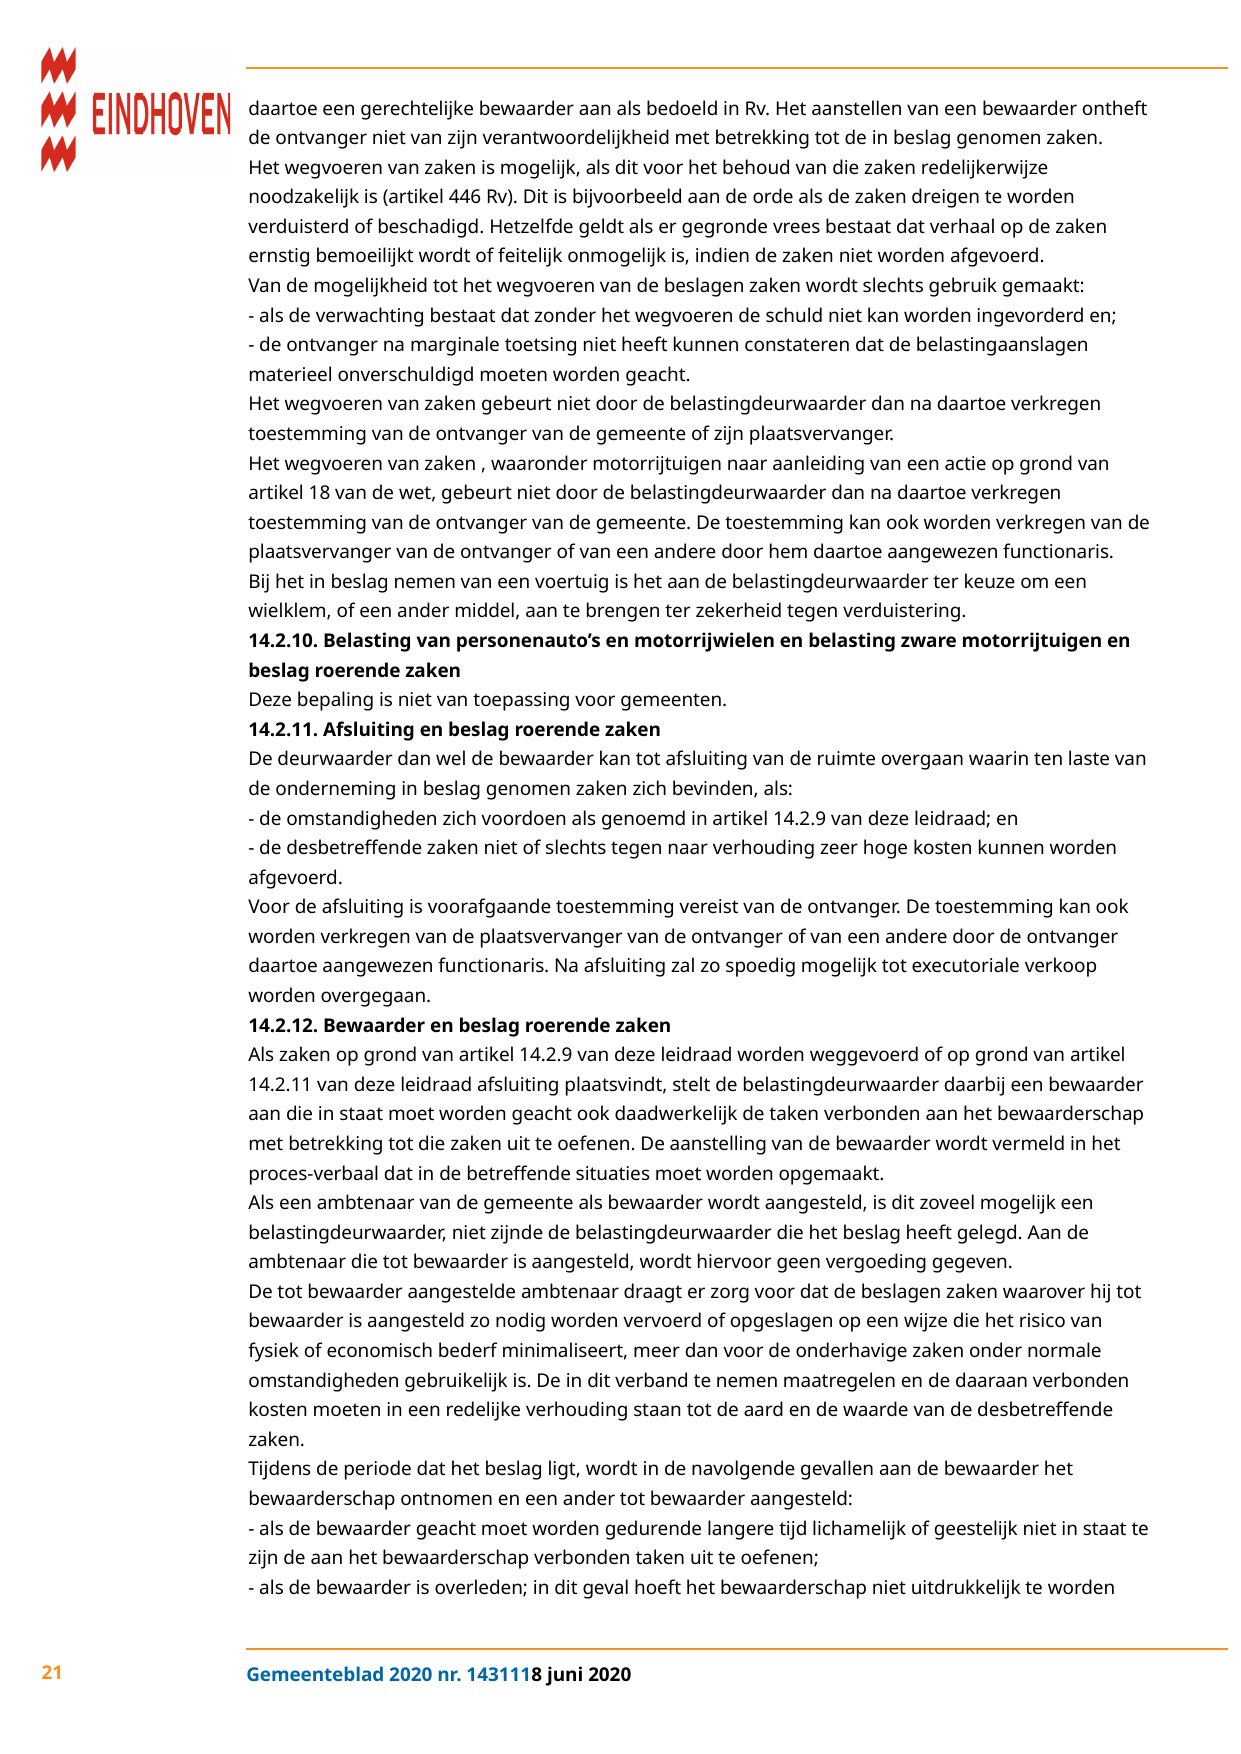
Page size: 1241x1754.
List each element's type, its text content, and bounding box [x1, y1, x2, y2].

text - als de verwachting bestaat dat zonder het wegvoeren de schuld niet kan worden ingevorderd en; [248, 302, 1152, 328]
text Het wegvoeren van zaken gebeurt niet door de belastingdeurwaarder dan na daartoe verkregen toestemming van de ontvanger van de gemeente of zijn plaatsvervanger. [248, 391, 1152, 446]
text De tot bewaarder aangestelde ambtenaar draagt er zorg voor dat de beslagen zaken waarover hij tot bewaarder is aangesteld zo nodig worden vervoerd of opgeslagen op een wijze die het risico van fysiek of economisch bederf minimaliseert, meer dan voor de onderhavige zaken onder normale omstandigheden gebruikelijk is. De in dit verband te nemen maatregelen en de daaraan verbonden kosten moeten in een redelijke verhouding staan tot de aard en de waarde van de desbetreffende zaken. [248, 1278, 1152, 1452]
text 14.2.11. Afsluiting en beslag roerende zaken [248, 716, 1152, 742]
text Het wegvoeren van zaken , waaronder motorrijtuigen naar aanleiding van een actie op grond van artikel 18 van de wet, gebeurt niet door de belastingdeurwaarder dan na daartoe verkregen toestemming van de ontvanger van de gemeente. De toestemming kan ook worden verkregen van de plaatsvervanger van de ontvanger of van een andere door hem daartoe aangewezen functionaris. [248, 450, 1152, 564]
text Tijdens de periode dat het beslag ligt, wordt in de navolgende gevallen aan de bewaarder het bewaarderschap ontnomen en een ander tot bewaarder aangesteld: [248, 1456, 1152, 1511]
picture [41, 47, 231, 172]
text Als zaken op grond van artikel 14.2.9 van deze leidraad worden weggevoerd of op grond van artikel 14.2.11 van deze leidraad afsluiting plaatsvindt, stelt de belastingdeurwaarder daarbij een bewaarder aan die in staat moet worden geacht ook daadwerkelijk de taken verbonden aan het bewaarderschap met betrekking tot die zaken uit te oefenen. De aanstelling van de bewaarder wordt vermeld in het proces-verbaal dat in de betreffende situaties moet worden opgemaakt. [248, 1041, 1152, 1186]
text Het wegvoeren van zaken is mogelijk, als dit voor het behoud van die zaken redelijkerwijze noodzakelijk is (artikel 446 Rv). Dit is bijvoorbeeld aan de orde als de zaken dreigen te worden verduisterd of beschadigd. Hetzelfde geldt als er gegronde vrees bestaat dat verhaal op de zaken ernstig bemoeilijkt wordt of feitelijk onmogelijk is, indien de zaken niet worden afgevoerd. [248, 154, 1152, 268]
text Deze bepaling is niet van toepassing voor gemeenten. [248, 686, 1152, 712]
text - de desbetreffende zaken niet of slechts tegen naar verhouding zeer hoge kosten kunnen worden afgevoerd. [248, 834, 1152, 890]
text - de ontvanger na marginale toetsing niet heeft kunnen constateren dat de belastingaanslagen materieel onverschuldigd moeten worden geacht. [248, 331, 1152, 387]
text Bij het in beslag nemen van een voertuig is het aan de belastingdeurwaarder ter keuze om een wielklem, of een ander middel, aan te brengen ter zekerheid tegen verduistering. [248, 568, 1152, 623]
text 14.2.12. Bewaarder en beslag roerende zaken [248, 1012, 1152, 1038]
text - als de bewaarder is overleden; in dit geval hoeft het bewaarderschap niet uitdrukkelijk te worden [248, 1574, 1152, 1600]
text - als de bewaarder geacht moet worden gedurende langere tijd lichamelijk of geestelijk niet in staat te zijn de aan het bewaarderschap verbonden taken uit te oefenen; [248, 1515, 1152, 1570]
text Van de mogelijkheid tot het wegvoeren van de beslagen zaken wordt slechts gebruik gemaakt: [248, 272, 1152, 298]
text 14.2.10. Belasting van personenauto’s en motorrijwielen en belasting zware motorrijtuigen en beslag roerende zaken [248, 627, 1152, 683]
text Als een ambtenaar van de gemeente als bewaarder wordt aangesteld, is dit zoveel mogelijk een belastingdeurwaarder, niet zijnde de belastingdeurwaarder die het beslag heeft gelegd. Aan de ambtenaar die tot bewaarder is aangesteld, wordt hiervoor geen vergoeding gegeven. [248, 1189, 1152, 1274]
text Voor de afsluiting is voorafgaande toestemming vereist van de ontvanger. De toestemming kan ook worden verkregen van de plaatsvervanger van de ontvanger of van een andere door de ontvanger daartoe aangewezen functionaris. Na afsluiting zal zo spoedig mogelijk tot executoriale verkoop worden overgegaan. [248, 893, 1152, 1008]
text De deurwaarder dan wel de bewaarder kan tot afsluiting van de ruimte overgaan waarin ten laste van de onderneming in beslag genomen zaken zich bevinden, als: [248, 746, 1152, 801]
text daartoe een gerechtelijke bewaarder aan als bedoeld in Rv. Het aanstellen van een bewaarder ontheft de ontvanger niet van zijn verantwoordelijkheid met betrekking tot de in beslag genomen zaken. [248, 95, 1152, 150]
text - de omstandigheden zich voordoen als genoemd in artikel 14.2.9 van deze leidraad; en [248, 805, 1152, 831]
